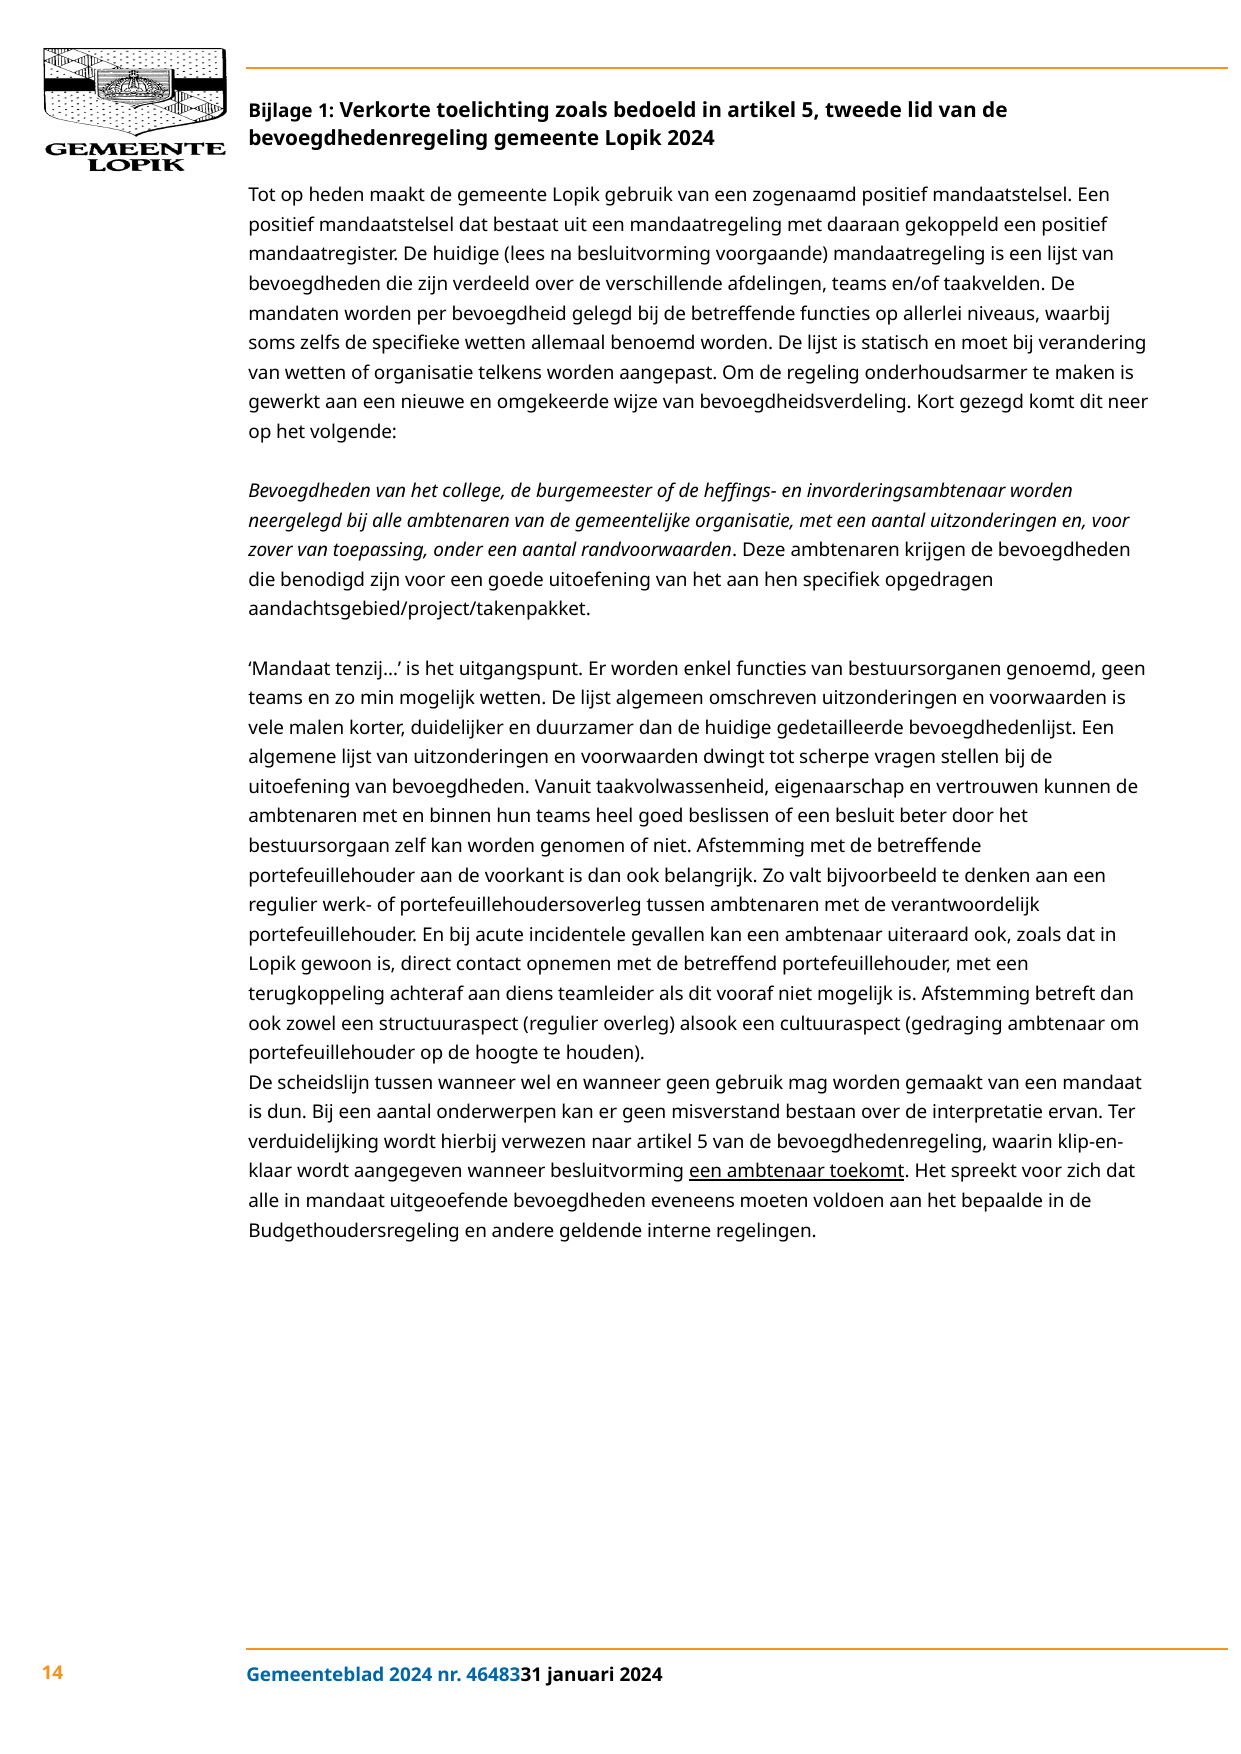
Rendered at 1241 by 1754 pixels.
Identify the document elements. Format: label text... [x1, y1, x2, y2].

text Bevoegdheden van het college, de burgemeester of de heffings- en invorderingsambtenaar worden neergelegd bij alle ambtenaren van de gemeentelijke organisatie, met een aantal uitzonderingen en, voor zover van toepassing, onder een aantal randvoorwaarden. Deze ambtenaren krijgen de bevoegdheden die benodigd zijn voor een goede uitoefening van het aan hen specifiek opgedragen aandachtsgebied/project/takenpakket. [248, 477, 1152, 621]
text Bijlage 1: Verkorte toelichting zoals bedoeld in artikel 5, tweede lid van de bevoegdhedenregeling gemeente Lopik 2024 [248, 95, 1152, 152]
text Tot op heden maakt de gemeente Lopik gebruik van een zogenaamd positief mandaatstelsel. Een positief mandaatstelsel dat bestaat uit een mandaatregeling met daaraan gekoppeld een positief mandaatregister. De huidige (lees na besluitvorming voorgaande) mandaatregeling is een lijst van bevoegdheden die zijn verdeeld over de verschillende afdelingen, teams en/of taakvelden. De mandaten worden per bevoegdheid gelegd bij de betreffende functies op allerlei niveaus, waarbij soms zelfs de specifieke wetten allemaal benoemd worden. De lijst is statisch en moet bij verandering van wetten of organisatie telkens worden aangepast. Om de regeling onderhoudsarmer te maken is gewerkt aan een nieuwe en omgekeerde wijze van bevoegdheidsverdeling. Kort gezegd komt dit neer op het volgende: [248, 181, 1152, 444]
picture [41, 47, 231, 172]
text ‘Mandaat tenzij…’ is het uitgangspunt. Er worden enkel functies van bestuursorganen genoemd, geen teams en zo min mogelijk wetten. De lijst algemeen omschreven uitzonderingen en voorwaarden is vele malen korter, duidelijker en duurzamer dan de huidige gedetailleerde bevoegdhedenlijst. Een algemene lijst van uitzonderingen en voorwaarden dwingt tot scherpe vragen stellen bij de uitoefening van bevoegdheden. Vanuit taakvolwassenheid, eigenaarschap en vertrouwen kunnen de ambtenaren met en binnen hun teams heel goed beslissen of een besluit beter door het bestuursorgaan zelf kan worden genomen of niet. Afstemming met de betreffende portefeuillehouder aan de voorkant is dan ook belangrijk. Zo valt bijvoorbeeld te denken aan een regulier werk- of portefeuillehoudersoverleg tussen ambtenaren met de verantwoordelijk portefeuillehouder. En bij acute incidentele gevallen kan een ambtenaar uiteraard ook, zoals dat in Lopik gewoon is, direct contact opnemen met de betreffend portefeuillehouder, met een terugkoppeling achteraf aan diens teamleider als dit vooraf niet mogelijk is. Afstemming betreft dan ook zowel een structuuraspect (regulier overleg) alsook een cultuuraspect (gedraging ambtenaar om portefeuillehouder op de hoogte te houden). [248, 655, 1152, 1065]
text De scheidslijn tussen wanneer wel en wanneer geen gebruik mag worden gemaakt van een mandaat is dun. Bij een aantal onderwerpen kan er geen misverstand bestaan over de interpretatie ervan. Ter verduidelijking wordt hierbij verwezen naar artikel 5 van de bevoegdhedenregeling, waarin klip-en-klaar wordt aangegeven wanneer besluitvorming een ambtenaar toekomt. Het spreekt voor zich dat alle in mandaat uitgeoefende bevoegdheden eveneens moeten voldoen aan het bepaalde in de Budgethoudersregeling en andere geldende interne regelingen. [248, 1069, 1152, 1242]
